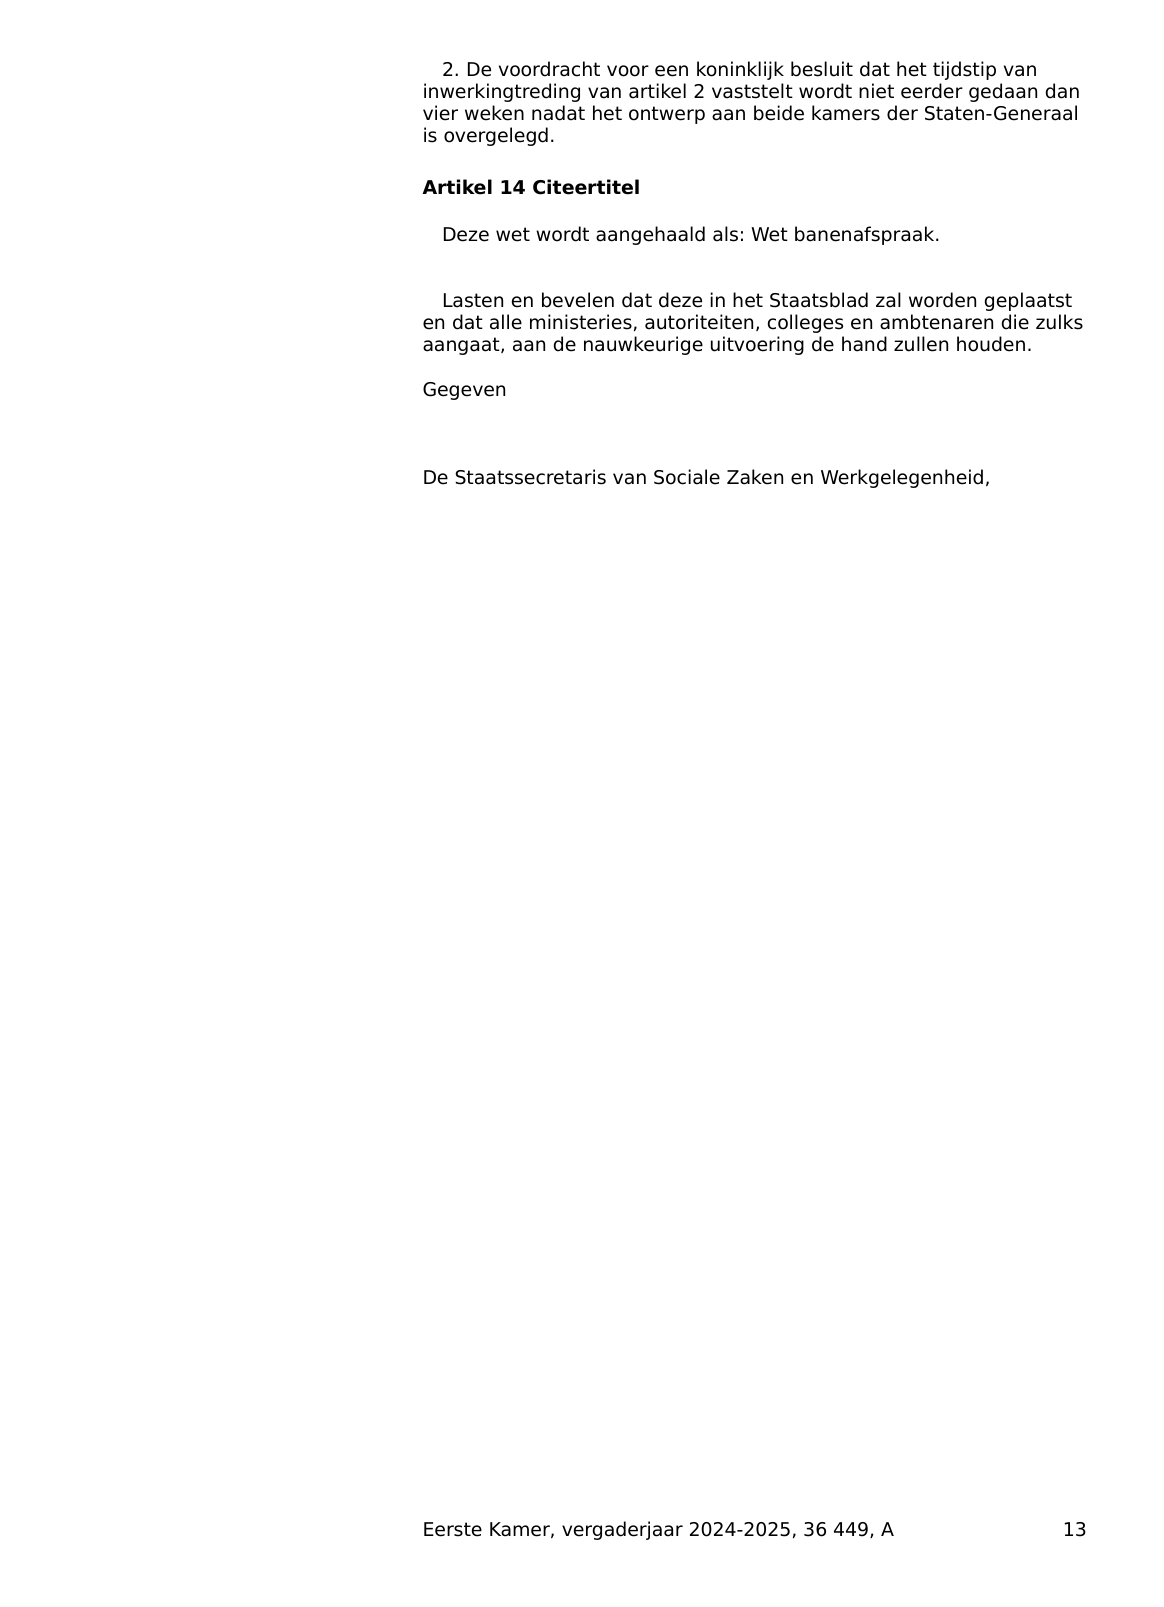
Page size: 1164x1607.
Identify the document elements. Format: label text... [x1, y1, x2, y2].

text 2. De voordracht voor een koninklijk besluit dat het tijdstip van inwerkingtreding van artikel 2 vaststelt wordt niet eerder gedaan dan vier weken nadat het ontwerp aan beide kamers der Staten-Generaal is overgelegd. [422, 59, 1087, 147]
text Gegeven [422, 378, 1087, 400]
text De Staatssecretaris van Sociale Zaken en Werkgelegenheid, [422, 467, 1087, 489]
subtitle Artikel 14 Citeertitel [422, 177, 1087, 199]
text Deze wet wordt aangehaald als: Wet banenafspraak. [422, 224, 1087, 246]
text Lasten en bevelen dat deze in het Staatsblad zal worden geplaatst en dat alle ministeries, autoriteiten, colleges en ambtenaren die zulks aangaat, aan de nauwkeurige uitvoering de hand zullen houden. [422, 290, 1087, 356]
